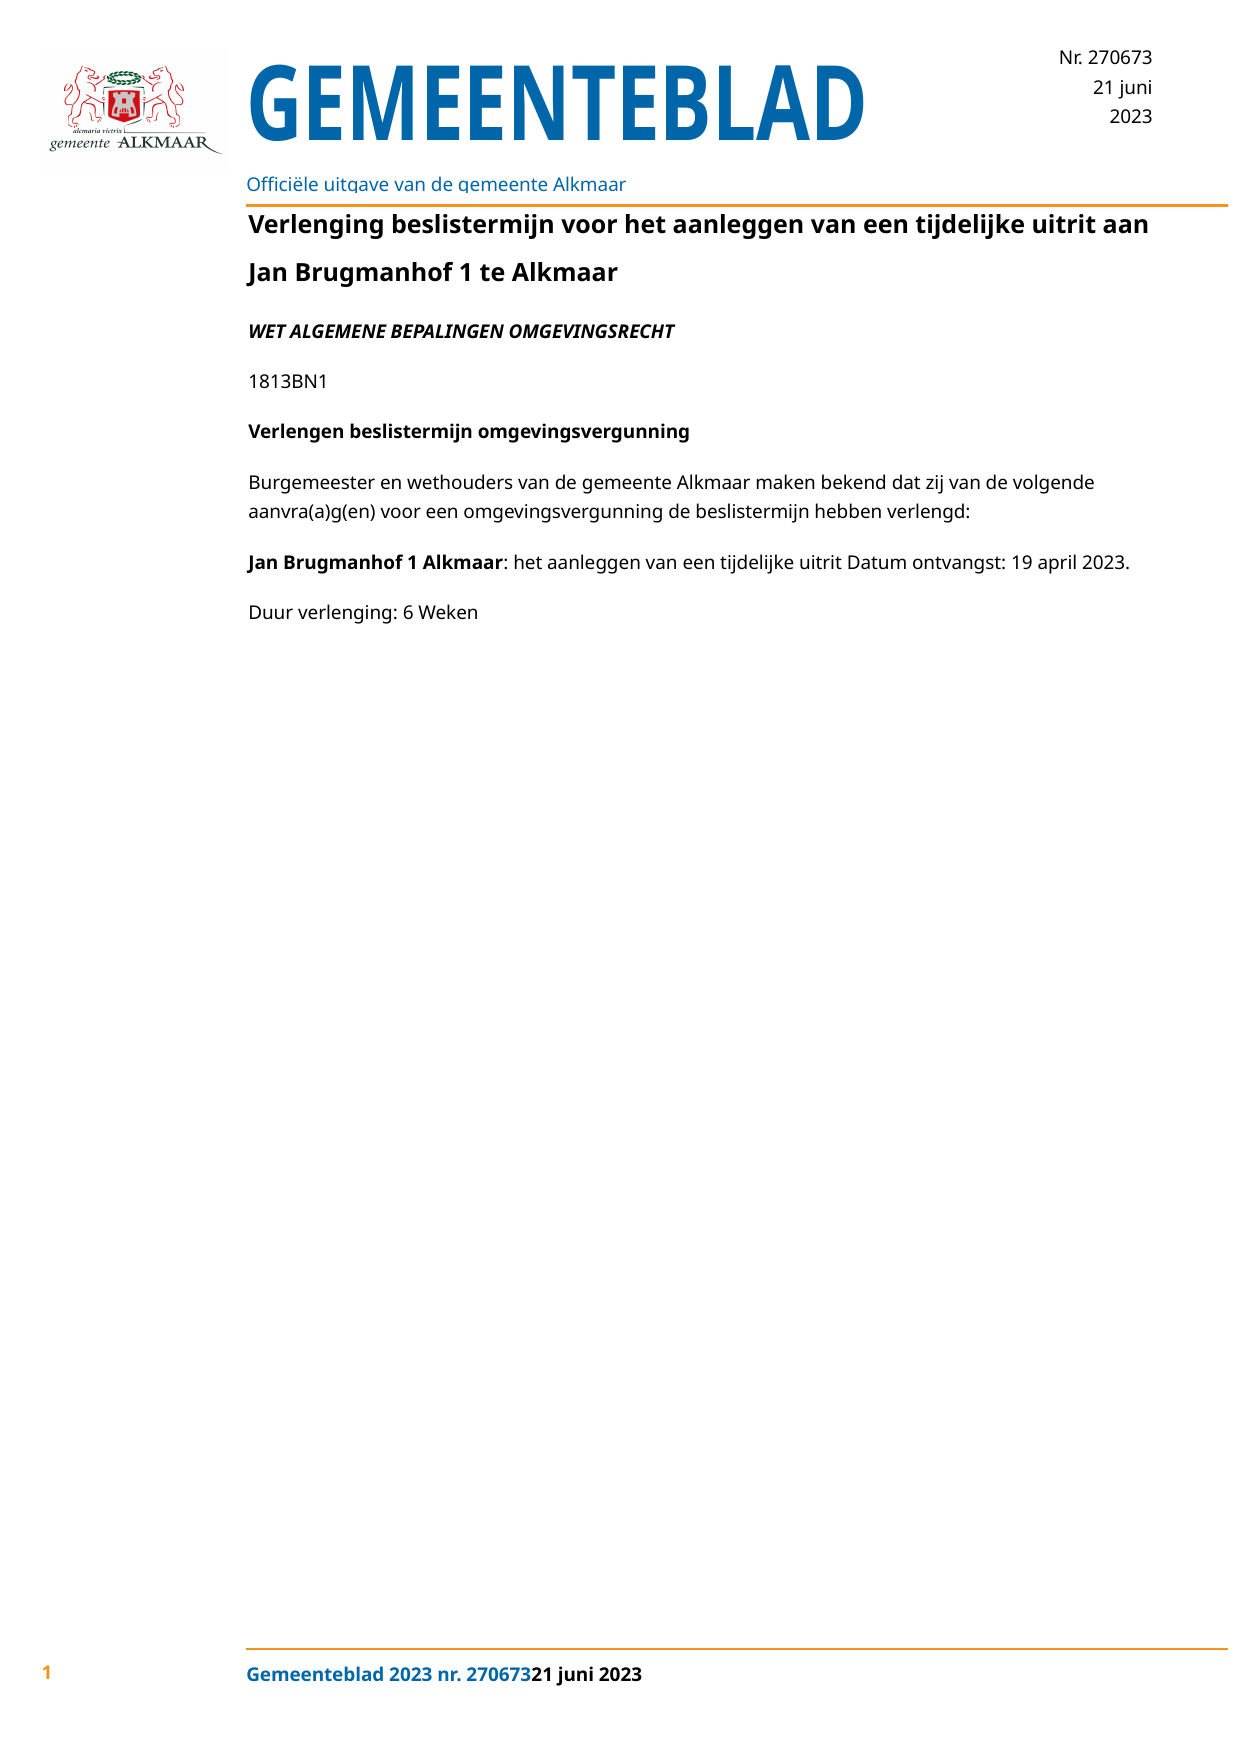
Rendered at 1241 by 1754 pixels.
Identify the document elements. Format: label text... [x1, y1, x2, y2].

text Duur verlenging: 6 Weken [248, 599, 1152, 625]
picture [41, 47, 231, 172]
text Verlenging beslistermijn voor het aanleggen van een tijdelijke uitrit aan Jan Brugmanhof 1 te Alkmaar [248, 207, 1152, 288]
text Verlengen beslistermijn omgevingsvergunning [248, 419, 1152, 444]
text Burgemeester en wethouders van de gemeente Alkmaar maken bekend dat zij van de volgende aanvra(a)g(en) voor een omgevingsvergunning de beslistermijn hebben verlengd: [248, 469, 1152, 524]
text WET ALGEMENE BEPALINGEN OMGEVINGSRECHT [248, 318, 1152, 344]
text 1813BN1 [248, 368, 1152, 394]
text Jan Brugmanhof 1 Alkmaar: het aanleggen van een tijdelijke uitrit Datum ontvangst: 19 april 2023. [248, 549, 1152, 575]
